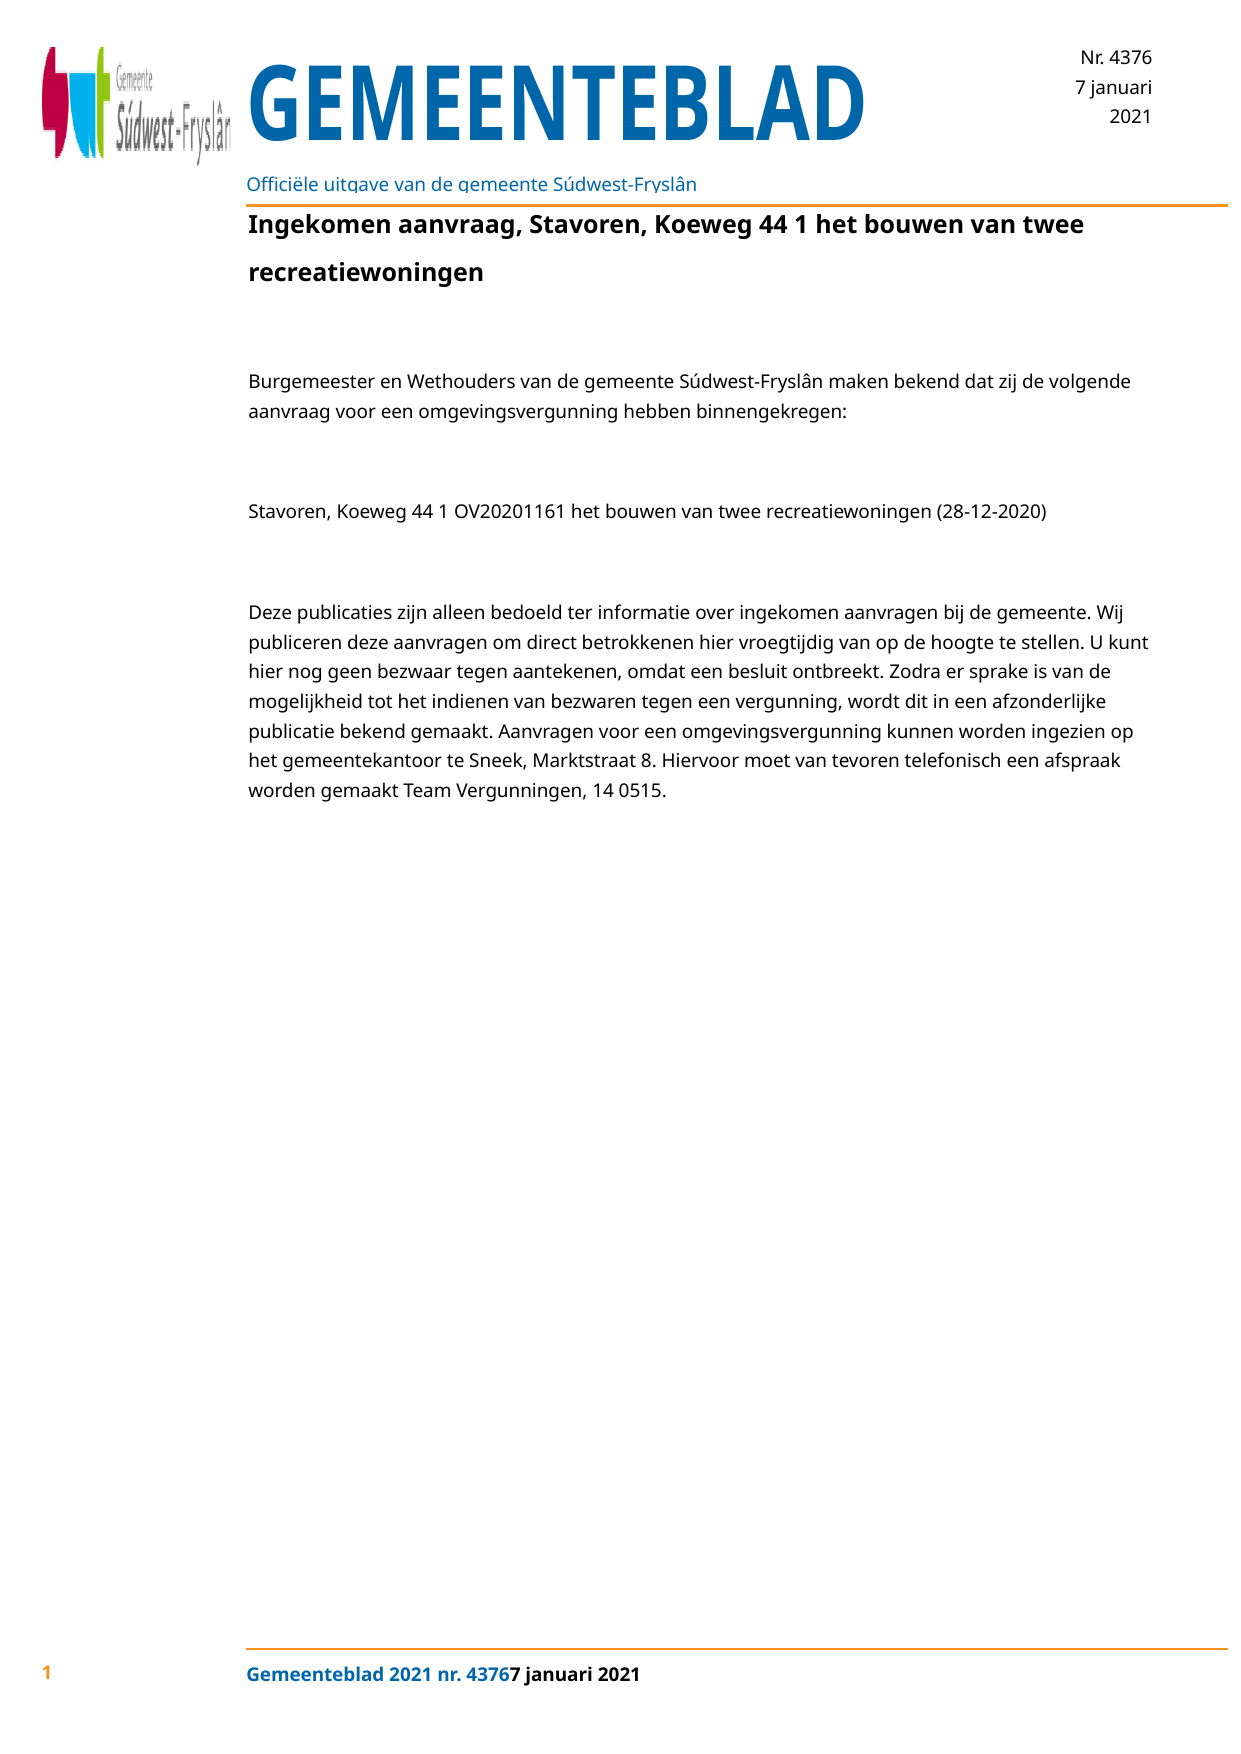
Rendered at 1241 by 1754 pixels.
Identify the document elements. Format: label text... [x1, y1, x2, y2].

text Deze publicaties zijn alleen bedoeld ter informatie over ingekomen aanvragen bij de gemeente. Wij publiceren deze aanvragen om direct betrokkenen hier vroegtijdig van op de hoogte te stellen. U kunt hier nog geen bezwaar tegen aantekenen, omdat een besluit ontbreekt. Zodra er sprake is van de mogelijkheid tot het indienen van bezwaren tegen een vergunning, wordt dit in een afzonderlijke publicatie bekend gemaakt. Aanvragen voor een omgevingsvergunning kunnen worden ingezien op het gemeentekantoor te Sneek, Marktstraat 8. Hiervoor moet van tevoren telefonisch een afspraak worden gemaakt Team Vergunningen, 14 0515. [248, 599, 1152, 803]
picture [41, 47, 231, 172]
text Burgemeester en Wethouders van de gemeente Súdwest-Fryslân maken bekend dat zij de volgende aanvraag voor een omgevingsvergunning hebben binnengekregen: [248, 368, 1152, 424]
text Stavoren, Koeweg 44 1 OV20201161 het bouwen van twee recreatiewoningen (28-12-2020) [248, 499, 1152, 524]
text Ingekomen aanvraag, Stavoren, Koeweg 44 1 het bouwen van twee recreatiewoningen [248, 207, 1152, 288]
